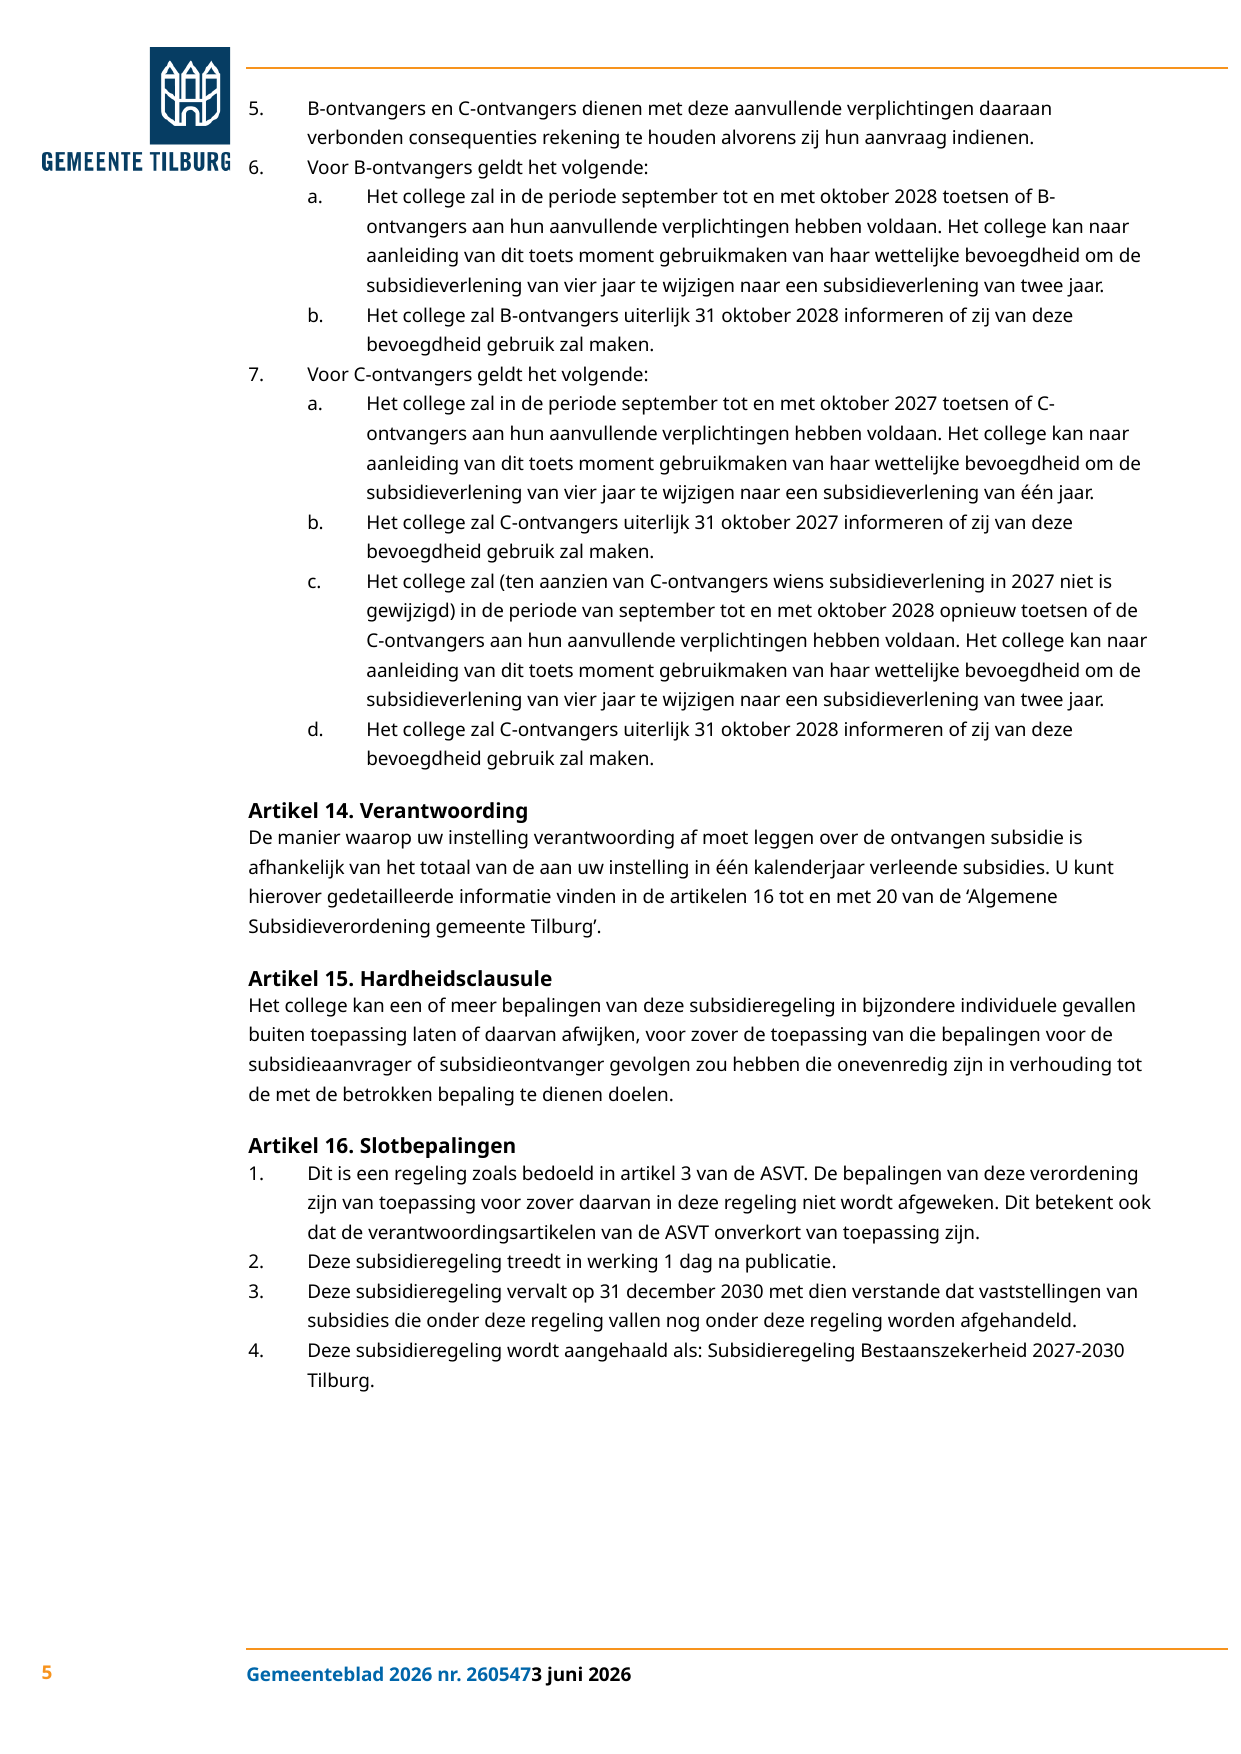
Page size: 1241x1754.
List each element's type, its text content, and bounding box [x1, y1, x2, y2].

text Het college kan een of meer bepalingen van deze subsidieregeling in bijzondere individuele gevallen buiten toepassing laten of daarvan afwijken, voor zover de toepassing van die bepalingen voor de subsidieaanvrager of subsidieontvanger gevolgen zou hebben die onevenredig zijn in verhouding tot de met de betrokken bepaling te dienen doelen. [248, 992, 1152, 1107]
text De manier waarop uw instelling verantwoording af moet leggen over de ontvangen subsidie is afhankelijk van het totaal van de aan uw instelling in één kalenderjaar verleende subsidies. U kunt hierover gedetailleerde informatie vinden in de artikelen 16 tot en met 20 van de ‘Algemene Subsidieverordening gemeente Tilburg’. [248, 824, 1152, 939]
list Voor C-ontvangers geldt het volgende: [248, 361, 1152, 387]
list Deze subsidieregeling wordt aangehaald als: Subsidieregeling Bestaanszekerheid 2027-2030 Tilburg. [248, 1337, 1152, 1392]
text Artikel 16. Slotbepalingen [248, 1131, 1152, 1160]
list Het college zal C-ontvangers uiterlijk 31 oktober 2027 informeren of zij van deze bevoegdheid gebruik zal maken. [307, 509, 1152, 564]
list Het college zal C-ontvangers uiterlijk 31 oktober 2028 informeren of zij van deze bevoegdheid gebruik zal maken. [307, 716, 1152, 771]
list Dit is een regeling zoals bedoeld in artikel 3 van de ASVT. De bepalingen van deze verordening zijn van toepassing voor zover daarvan in deze regeling niet wordt afgeweken. Dit betekent ook dat de verantwoordingsartikelen van de ASVT onverkort van toepassing zijn. [248, 1160, 1152, 1244]
text Artikel 15. Hardheidsclausule [248, 964, 1152, 992]
list Het college zal (ten aanzien van C-ontvangers wiens subsidieverlening in 2027 niet is gewijzigd) in de periode van september tot en met oktober 2028 opnieuw toetsen of de C-ontvangers aan hun aanvullende verplichtingen hebben voldaan. Het college kan naar aanleiding van dit toets moment gebruikmaken van haar wettelijke bevoegdheid om de subsidieverlening van vier jaar te wijzigen naar een subsidieverlening van twee jaar. [307, 568, 1152, 712]
text Artikel 14. Verantwoording [248, 796, 1152, 824]
picture [41, 47, 231, 172]
list Het college zal in de periode september tot en met oktober 2028 toetsen of B-ontvangers aan hun aanvullende verplichtingen hebben voldaan. Het college kan naar aanleiding van dit toets moment gebruikmaken van haar wettelijke bevoegdheid om de subsidieverlening van vier jaar te wijzigen naar een subsidieverlening van twee jaar. [307, 183, 1152, 298]
list Deze subsidieregeling vervalt op 31 december 2030 met dien verstande dat vaststellingen van subsidies die onder deze regeling vallen nog onder deze regeling worden afgehandeld. [248, 1278, 1152, 1333]
list B-ontvangers en C-ontvangers dienen met deze aanvullende verplichtingen daaraan verbonden consequenties rekening te houden alvorens zij hun aanvraag indienen. [248, 95, 1152, 150]
list Deze subsidieregeling treedt in werking 1 dag na publicatie. [248, 1248, 1152, 1274]
list Het college zal B-ontvangers uiterlijk 31 oktober 2028 informeren of zij van deze bevoegdheid gebruik zal maken. [307, 302, 1152, 357]
list Het college zal in de periode september tot en met oktober 2027 toetsen of C-ontvangers aan hun aanvullende verplichtingen hebben voldaan. Het college kan naar aanleiding van dit toets moment gebruikmaken van haar wettelijke bevoegdheid om de subsidieverlening van vier jaar te wijzigen naar een subsidieverlening van één jaar. [307, 391, 1152, 505]
list Voor B-ontvangers geldt het volgende: [248, 154, 1152, 180]
